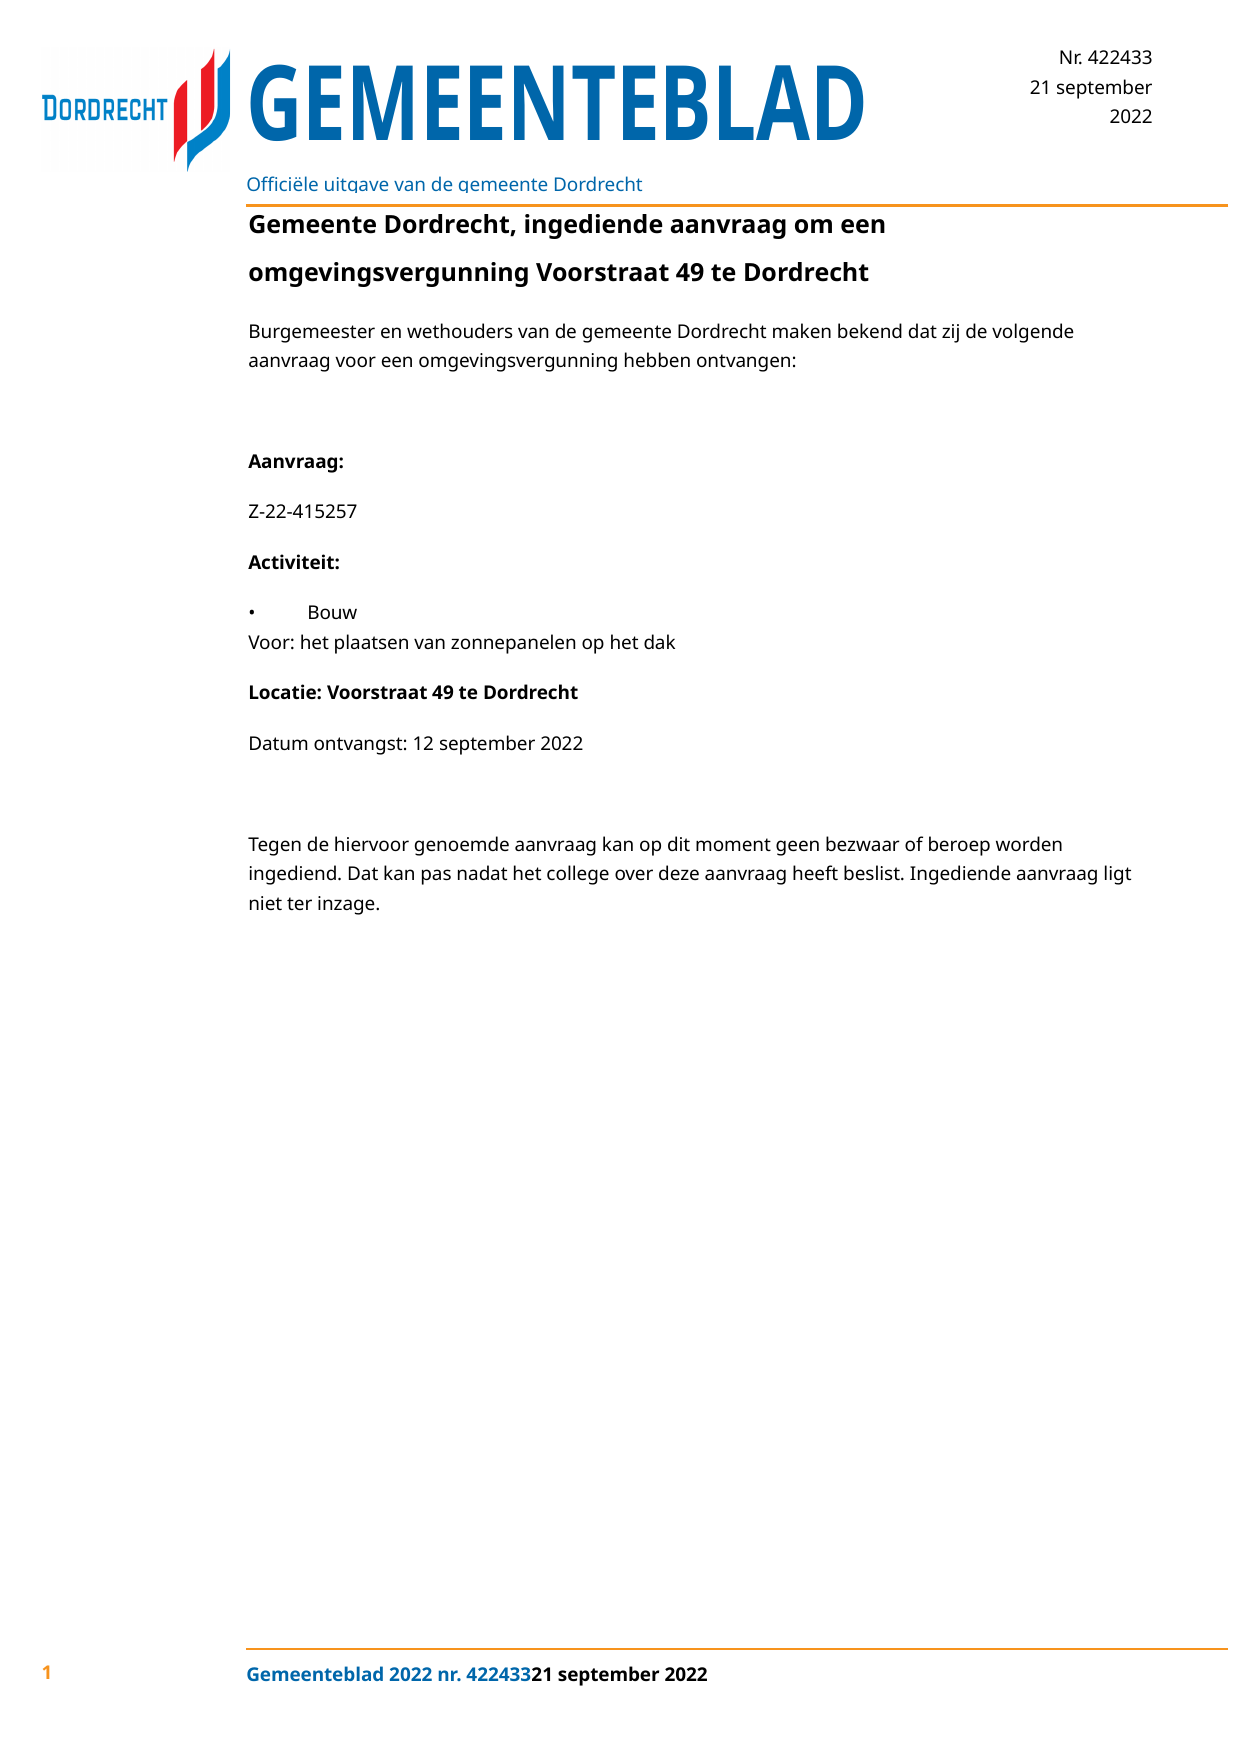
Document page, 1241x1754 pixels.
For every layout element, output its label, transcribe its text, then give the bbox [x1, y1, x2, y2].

text Activiteit: [248, 549, 1152, 575]
picture [41, 47, 231, 172]
text Burgemeester en wethouders van de gemeente Dordrecht maken bekend dat zij de volgende aanvraag voor een omgevingsvergunning hebben ontvangen: [248, 318, 1152, 373]
text Datum ontvangst: 12 september 2022 [248, 730, 1152, 756]
text Z-22-415257 [248, 499, 1152, 524]
text Voor: het plaatsen van zonnepanelen op het dak [248, 629, 1152, 655]
text Locatie: Voorstraat 49 te Dordrecht [248, 679, 1152, 705]
text Aanvraag: [248, 448, 1152, 474]
text Gemeente Dordrecht, ingediende aanvraag om een omgevingsvergunning Voorstraat 49 te Dordrecht [248, 207, 1152, 288]
list Bouw [248, 599, 1152, 625]
text Tegen de hiervoor genoemde aanvraag kan op dit moment geen bezwaar of beroep worden ingediend. Dat kan pas nadat het college over deze aanvraag heeft beslist. Ingediende aanvraag ligt niet ter inzage. [248, 831, 1152, 916]
